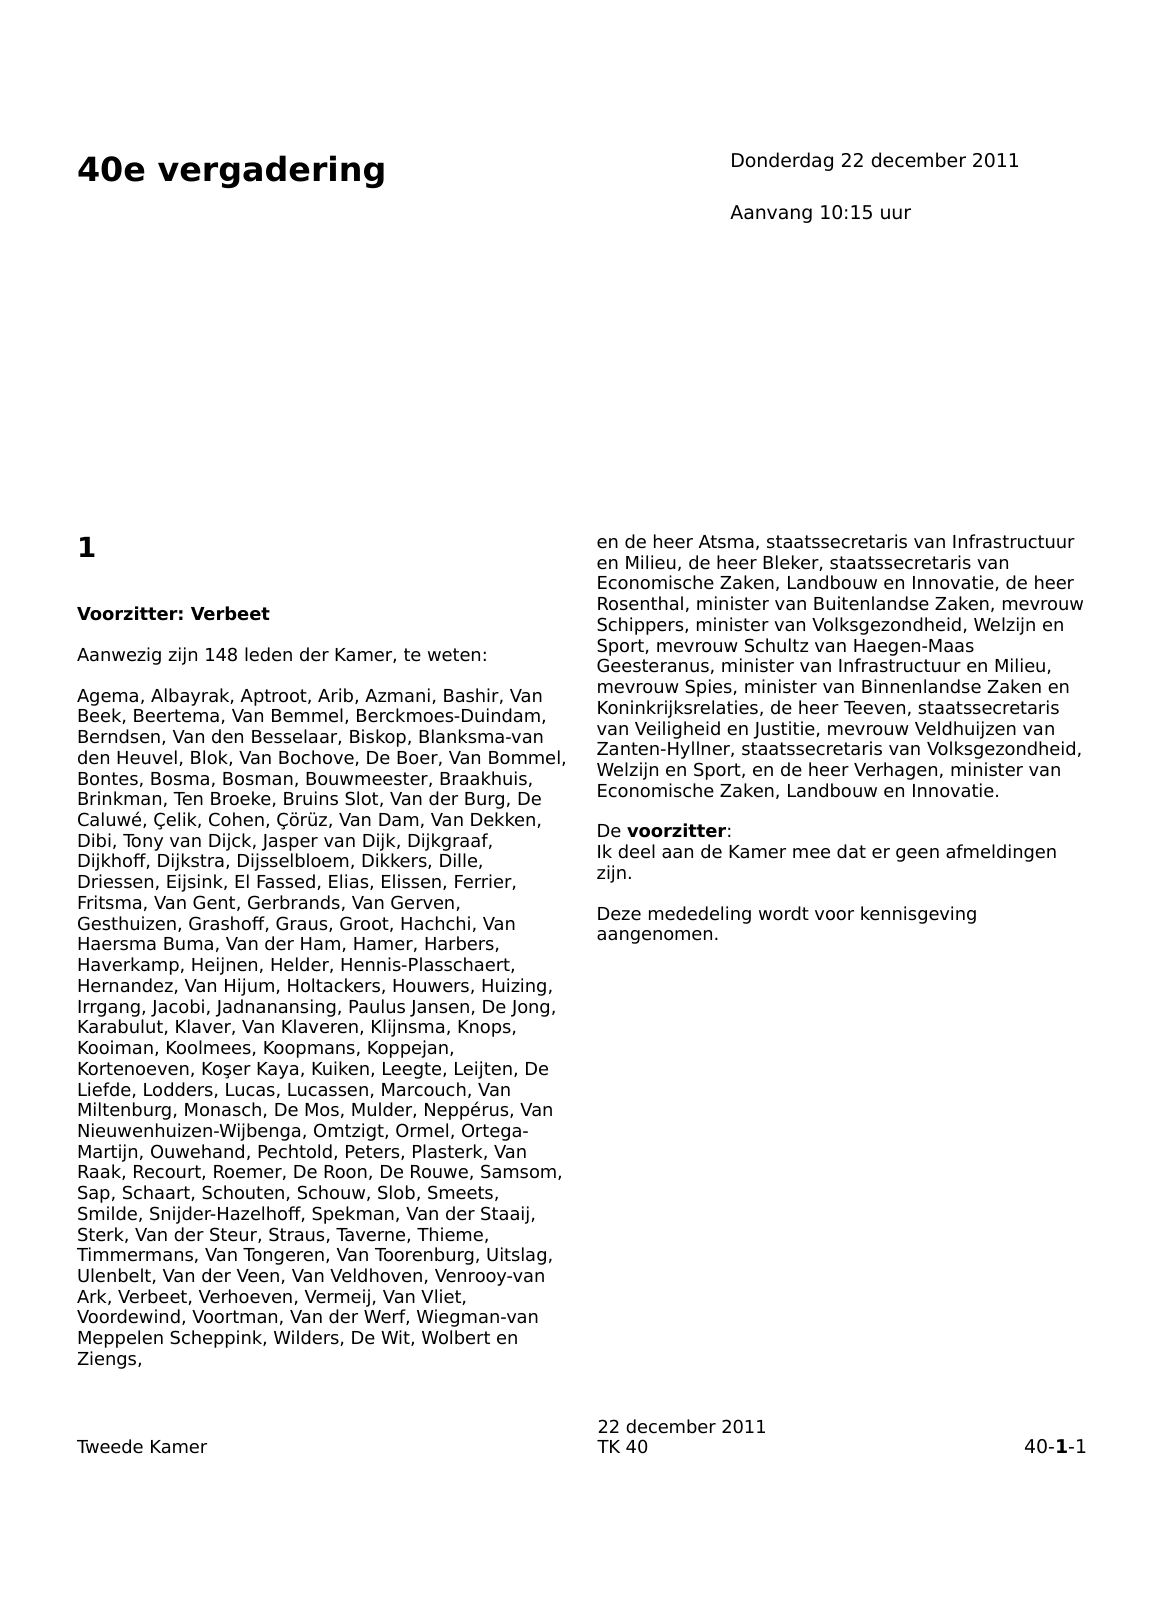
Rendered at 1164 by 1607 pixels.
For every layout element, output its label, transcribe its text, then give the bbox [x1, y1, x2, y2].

title 1 [77, 532, 567, 564]
table_header 40e vergadering [77, 150, 730, 254]
text Ik deel aan de Kamer mee dat er geen afmeldingen zijn. [596, 842, 1087, 883]
text Aanwezig zijn 148 leden der Kamer, te weten: [77, 645, 567, 666]
text Voorzitter: Verbeet [77, 604, 567, 625]
table_cell Aanvang 10:15 uur [730, 202, 1087, 254]
text Agema, Albayrak, Aptroot, Arib, Azmani, Bashir, Van Beek, Beertema, Van Bemmel, Berckmoes-Duindam, Berndsen, Van den Besselaar, Biskop, Blanksma-van den Heuvel, Blok, Van Bochove, De Boer, Van Bommel, Bontes, Bosma, Bosman, Bouwmeester, Braakhuis, Brinkman, Ten Broeke, Bruins Slot, Van der Burg, De Caluwé, Çelik, Cohen, Çörüz, Van Dam, Van Dekken, Dibi, Tony van Dijck, Jasper van Dijk, Dijkgraaf, Dijkhoff, Dijkstra, Dijsselbloem, Dikkers, Dille, Driessen, Eijsink, El Fassed, Elias, Elissen, Ferrier, Fritsma, Van Gent, Gerbrands, Van Gerven, Gesthuizen, Grashoff, Graus, Groot, Hachchi, Van Haersma Buma, Van der Ham, Hamer, Harbers, Haverkamp, Heijnen, Helder, Hennis-Plasschaert, Hernandez, Van Hijum, Holtackers, Houwers, Huizing, Irrgang, Jacobi, Jadnanansing, Paulus Jansen, De Jong, Karabulut, Klaver, Van Klaveren, Klijnsma, Knops, Kooiman, Koolmees, Koopmans, Koppejan, Kortenoeven, Koşer Kaya, Kuiken, Leegte, Leijten, De Liefde, Lodders, Lucas, Lucassen, Marcouch, Van Miltenburg, Monasch, De Mos, Mulder, Neppérus, Van Nieuwenhuizen-Wijbenga, Omtzigt, Ormel, Ortega-Martijn, Ouwehand, Pechtold, Peters, Plasterk, Van Raak, Recourt, Roemer, De Roon, De Rouwe, Samsom, Sap, Schaart, Schouten, Schouw, Slob, Smeets, Smilde, Snijder-Hazelhoff, Spekman, Van der Staaij, Sterk, Van der Steur, Straus, Taverne, Thieme, Timmermans, Van Tongeren, Van Toorenburg, Uitslag, Ulenbelt, Van der Veen, Van Veldhoven, Venrooy-van Ark, Verbeet, Verhoeven, Vermeij, Van Vliet, Voordewind, Voortman, Van der Werf, Wiegman-van Meppelen Scheppink, Wilders, De Wit, Wolbert en Ziengs, [77, 686, 567, 1369]
text De voorzitter: [596, 821, 1087, 842]
text Deze mededeling wordt voor kennisgeving aangenomen. [596, 903, 1087, 945]
table_header Donderdag 22 december 2011 [730, 150, 1087, 202]
text en de heer Atsma, staatssecretaris van Infrastructuur en Milieu, de heer Bleker, staatssecretaris van Economische Zaken, Landbouw en Innovatie, de heer Rosenthal, minister van Buitenlandse Zaken, mevrouw Schippers, minister van Volksgezondheid, Welzijn en Sport, mevrouw Schultz van Haegen-Maas Geesteranus, minister van Infrastructuur en Milieu, mevrouw Spies, minister van Binnenlandse Zaken en Koninkrijksrelaties, de heer Teeven, staatssecretaris van Veiligheid en Justitie, mevrouw Veldhuijzen van Zanten-Hyllner, staatssecretaris van Volksgezondheid, Welzijn en Sport, en de heer Verhagen, minister van Economische Zaken, Landbouw en Innovatie. [596, 532, 1087, 801]
